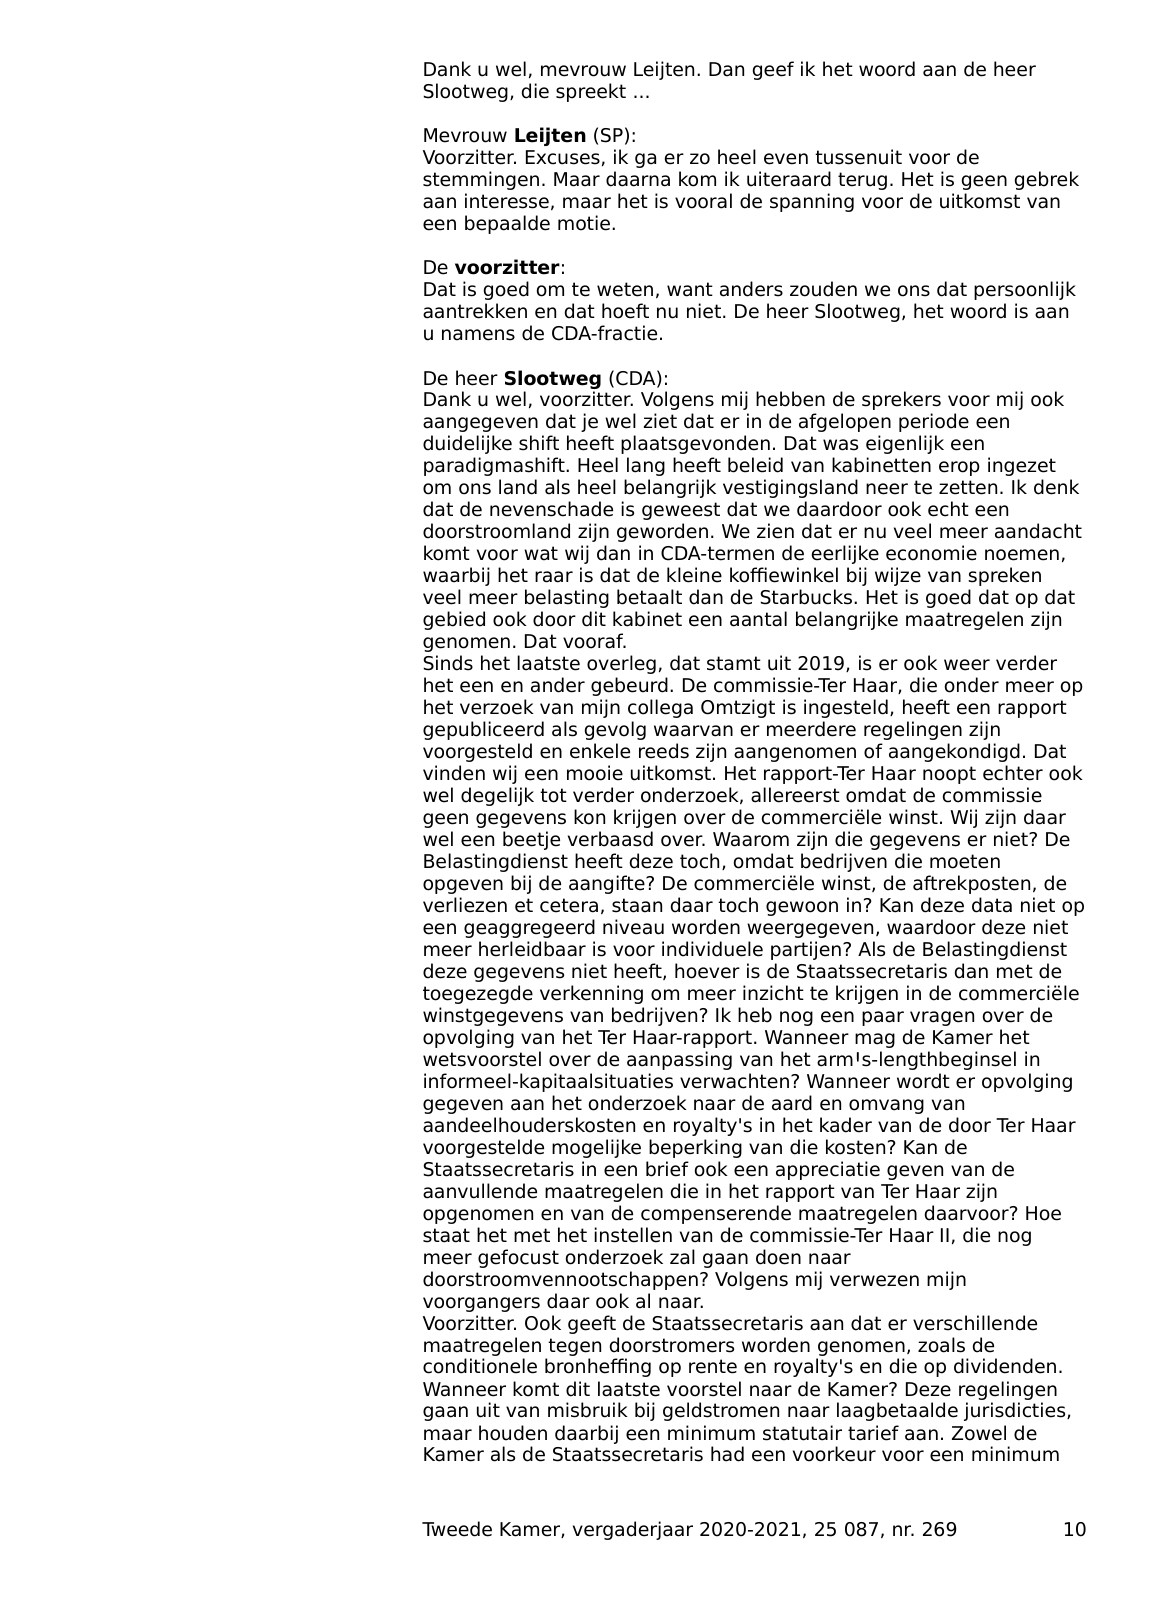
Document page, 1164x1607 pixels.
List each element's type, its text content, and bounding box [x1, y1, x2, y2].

text De heer Slootweg (CDA): [422, 367, 1087, 389]
text Dank u wel, voorzitter. Volgens mij hebben de sprekers voor mij ook aangegeven dat je wel ziet dat er in de afgelopen periode een duidelijke shift heeft plaatsgevonden. Dat was eigenlijk een paradigmashift. Heel lang heeft beleid van kabinetten erop ingezet om ons land als heel belangrijk vestigingsland neer te zetten. Ik denk dat de nevenschade is geweest dat we daardoor ook echt een doorstroomland zijn geworden. We zien dat er nu veel meer aandacht komt voor wat wij dan in CDA-termen de eerlijke economie noemen, waarbij het raar is dat de kleine koffiewinkel bij wijze van spreken veel meer belasting betaalt dan de Starbucks. Het is goed dat op dat gebied ook door dit kabinet een aantal belangrijke maatregelen zijn genomen. Dat vooraf. [422, 389, 1087, 653]
text De voorzitter: [422, 257, 1087, 279]
text Dank u wel, mevrouw Leijten. Dan geef ik het woord aan de heer Slootweg, die spreekt ... [422, 59, 1087, 103]
text Voorzitter. Ook geeft de Staatssecretaris aan dat er verschillende maatregelen tegen doorstromers worden genomen, zoals de conditionele bronheffing op rente en royalty's en die op dividenden. Wanneer komt dit laatste voorstel naar de Kamer? Deze regelingen gaan uit van misbruik bij geldstromen naar laagbetaalde jurisdicties, maar houden daarbij een minimum statutair tarief aan. Zowel de Kamer als de Staatssecretaris had een voorkeur voor een minimum [422, 1312, 1087, 1466]
text Voorzitter. Excuses, ik ga er zo heel even tussenuit voor de stemmingen. Maar daarna kom ik uiteraard terug. Het is geen gebrek aan interesse, maar het is vooral de spanning voor de uitkomst van een bepaalde motie. [422, 147, 1087, 235]
text Mevrouw Leijten (SP): [422, 125, 1087, 147]
text Sinds het laatste overleg, dat stamt uit 2019, is er ook weer verder het een en ander gebeurd. De commissie-Ter Haar, die onder meer op het verzoek van mijn collega Omtzigt is ingesteld, heeft een rapport gepubliceerd als gevolg waarvan er meerdere regelingen zijn voorgesteld en enkele reeds zijn aangenomen of aangekondigd. Dat vinden wij een mooie uitkomst. Het rapport-Ter Haar noopt echter ook wel degelijk tot verder onderzoek, allereerst omdat de commissie geen gegevens kon krijgen over de commerciële winst. Wij zijn daar wel een beetje verbaasd over. Waarom zijn die gegevens er niet? De Belastingdienst heeft deze toch, omdat bedrijven die moeten opgeven bij de aangifte? De commerciële winst, de aftrekposten, de verliezen et cetera, staan daar toch gewoon in? Kan deze data niet op een geaggregeerd niveau worden weergegeven, waardoor deze niet meer herleidbaar is voor individuele partijen? Als de Belastingdienst deze gegevens niet heeft, hoever is de Staatssecretaris dan met de toegezegde verkenning om meer inzicht te krijgen in de commerciële winstgegevens van bedrijven? Ik heb nog een paar vragen over de opvolging van het Ter Haar-rapport. Wanneer mag de Kamer het wetsvoorstel over de aanpassing van het armꞋs-lengthbeginsel in informeel-kapitaalsituaties verwachten? Wanneer wordt er opvolging gegeven aan het onderzoek naar de aard en omvang van aandeelhouderskosten en royalty's in het kader van de door Ter Haar voorgestelde mogelijke beperking van die kosten? Kan de Staatssecretaris in een brief ook een appreciatie geven van de aanvullende maatregelen die in het rapport van Ter Haar zijn opgenomen en van de compenserende maatregelen daarvoor? Hoe staat het met het instellen van de commissie-Ter Haar II, die nog meer gefocust onderzoek zal gaan doen naar doorstroomvennootschappen? Volgens mij verwezen mijn voorgangers daar ook al naar. [422, 653, 1087, 1312]
text Dat is goed om te weten, want anders zouden we ons dat persoonlijk aantrekken en dat hoeft nu niet. De heer Slootweg, het woord is aan u namens de CDA-fractie. [422, 279, 1087, 345]
